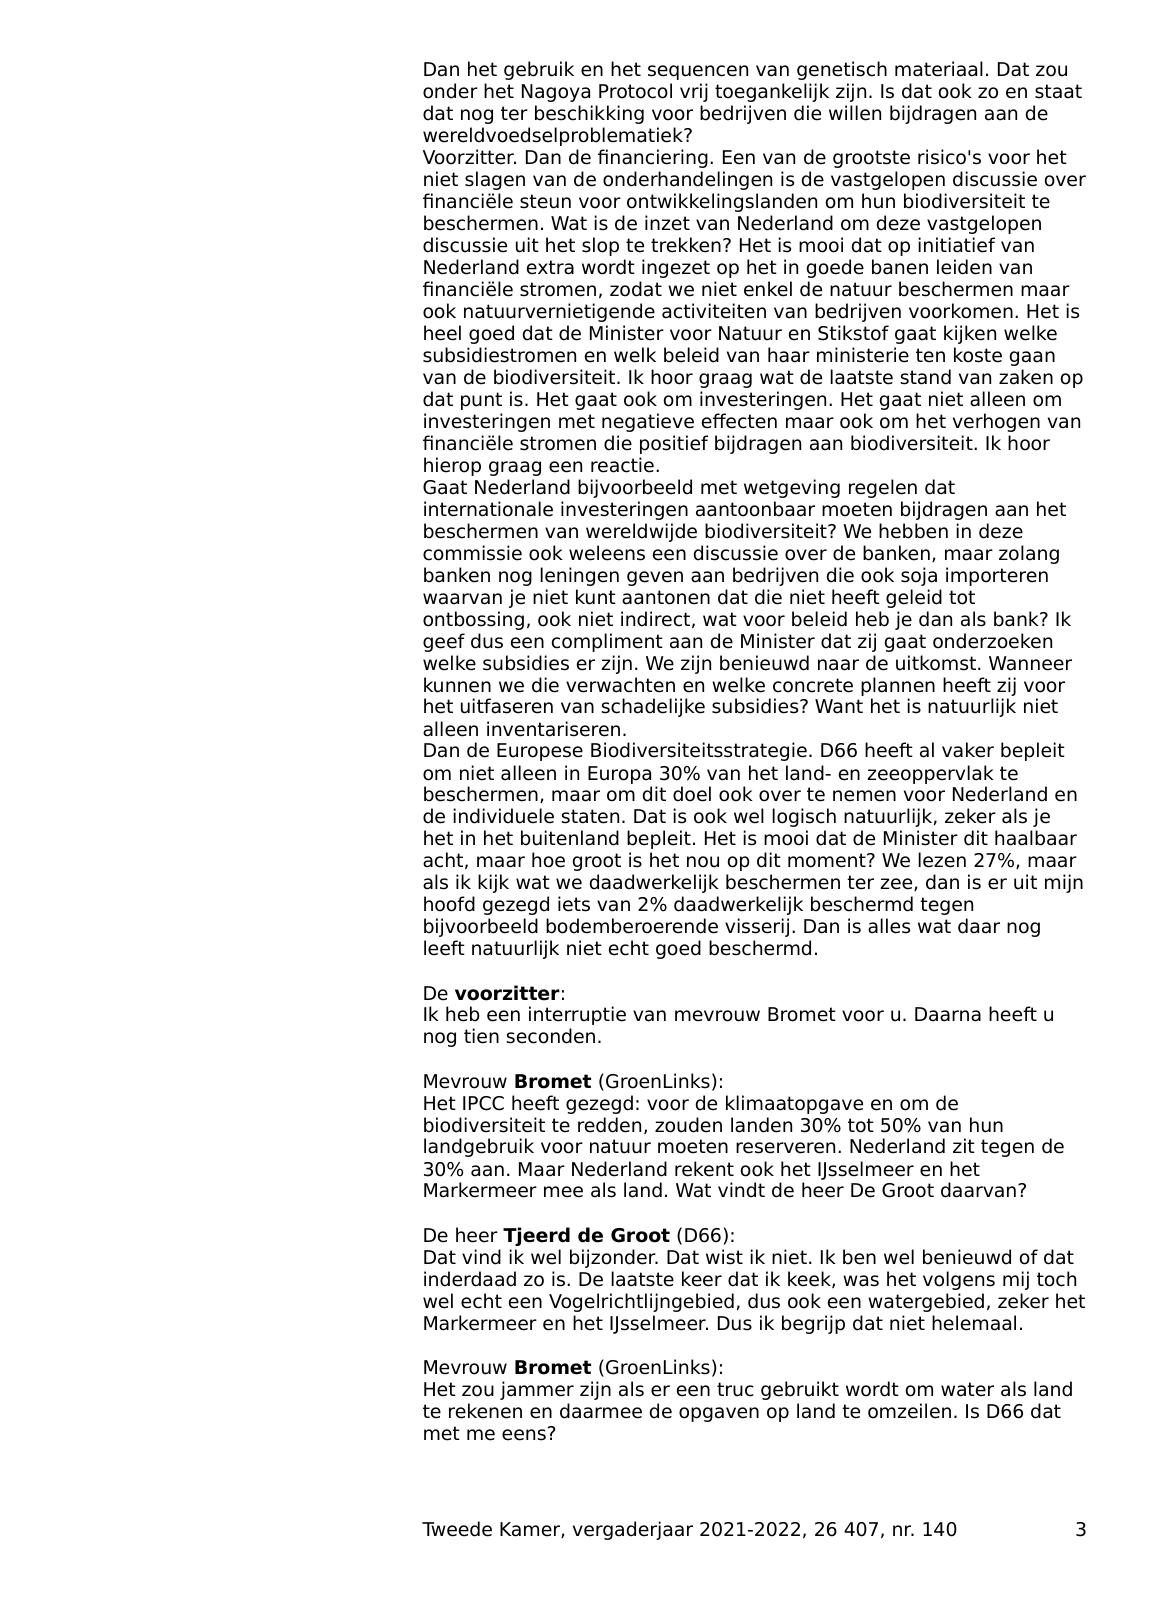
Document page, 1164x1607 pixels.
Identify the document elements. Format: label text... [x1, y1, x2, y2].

text Het IPCC heeft gezegd: voor de klimaatopgave en om de biodiversiteit te redden, zouden landen 30% tot 50% van hun landgebruik voor natuur moeten reserveren. Nederland zit tegen de 30% aan. Maar Nederland rekent ook het IJsselmeer en het Markermeer mee als land. Wat vindt de heer De Groot daarvan? [422, 1092, 1087, 1202]
text Gaat Nederland bijvoorbeeld met wetgeving regelen dat internationale investeringen aantoonbaar moeten bijdragen aan het beschermen van wereldwijde biodiversiteit? We hebben in deze commissie ook weleens een discussie over de banken, maar zolang banken nog leningen geven aan bedrijven die ook soja importeren waarvan je niet kunt aantonen dat die niet heeft geleid tot ontbossing, ook niet indirect, wat voor beleid heb je dan als bank? Ik geef dus een compliment aan de Minister dat zij gaat onderzoeken welke subsidies er zijn. We zijn benieuwd naar de uitkomst. Wanneer kunnen we die verwachten en welke concrete plannen heeft zij voor het uitfaseren van schadelijke subsidies? Want het is natuurlijk niet alleen inventariseren. [422, 477, 1087, 740]
text Mevrouw Bromet (GroenLinks): [422, 1357, 1087, 1379]
text Dan de Europese Biodiversiteitsstrategie. D66 heeft al vaker bepleit om niet alleen in Europa 30% van het land- en zeeoppervlak te beschermen, maar om dit doel ook over te nemen voor Nederland en de individuele staten. Dat is ook wel logisch natuurlijk, zeker als je het in het buitenland bepleit. Het is mooi dat de Minister dit haalbaar acht, maar hoe groot is het nou op dit moment? We lezen 27%, maar als ik kijk wat we daadwerkelijk beschermen ter zee, dan is er uit mijn hoofd gezegd iets van 2% daadwerkelijk beschermd tegen bijvoorbeeld bodemberoerende visserij. Dan is alles wat daar nog leeft natuurlijk niet echt goed beschermd. [422, 740, 1087, 960]
text Ik heb een interruptie van mevrouw Bromet voor u. Daarna heeft u nog tien seconden. [422, 1004, 1087, 1048]
text Het zou jammer zijn als er een truc gebruikt wordt om water als land te rekenen en daarmee de opgaven op land te omzeilen. Is D66 dat met me eens? [422, 1379, 1087, 1444]
text Dat vind ik wel bijzonder. Dat wist ik niet. Ik ben wel benieuwd of dat inderdaad zo is. De laatste keer dat ik keek, was het volgens mij toch wel echt een Vogelrichtlijngebied, dus ook een watergebied, zeker het Markermeer en het IJsselmeer. Dus ik begrijp dat niet helemaal. [422, 1247, 1087, 1334]
text Mevrouw Bromet (GroenLinks): [422, 1071, 1087, 1092]
text De voorzitter: [422, 982, 1087, 1004]
text Dan het gebruik en het sequencen van genetisch materiaal. Dat zou onder het Nagoya Protocol vrij toegankelijk zijn. Is dat ook zo en staat dat nog ter beschikking voor bedrijven die willen bijdragen aan de wereldvoedselproblematiek? [422, 59, 1087, 147]
text De heer Tjeerd de Groot (D66): [422, 1224, 1087, 1247]
text Voorzitter. Dan de financiering. Een van de grootste risico's voor het niet slagen van de onderhandelingen is de vastgelopen discussie over financiële steun voor ontwikkelingslanden om hun biodiversiteit te beschermen. Wat is de inzet van Nederland om deze vastgelopen discussie uit het slop te trekken? Het is mooi dat op initiatief van Nederland extra wordt ingezet op het in goede banen leiden van financiële stromen, zodat we niet enkel de natuur beschermen maar ook natuurvernietigende activiteiten van bedrijven voorkomen. Het is heel goed dat de Minister voor Natuur en Stikstof gaat kijken welke subsidiestromen en welk beleid van haar ministerie ten koste gaan van de biodiversiteit. Ik hoor graag wat de laatste stand van zaken op dat punt is. Het gaat ook om investeringen. Het gaat niet alleen om investeringen met negatieve effecten maar ook om het verhogen van financiële stromen die positief bijdragen aan biodiversiteit. Ik hoor hierop graag een reactie. [422, 147, 1087, 477]
